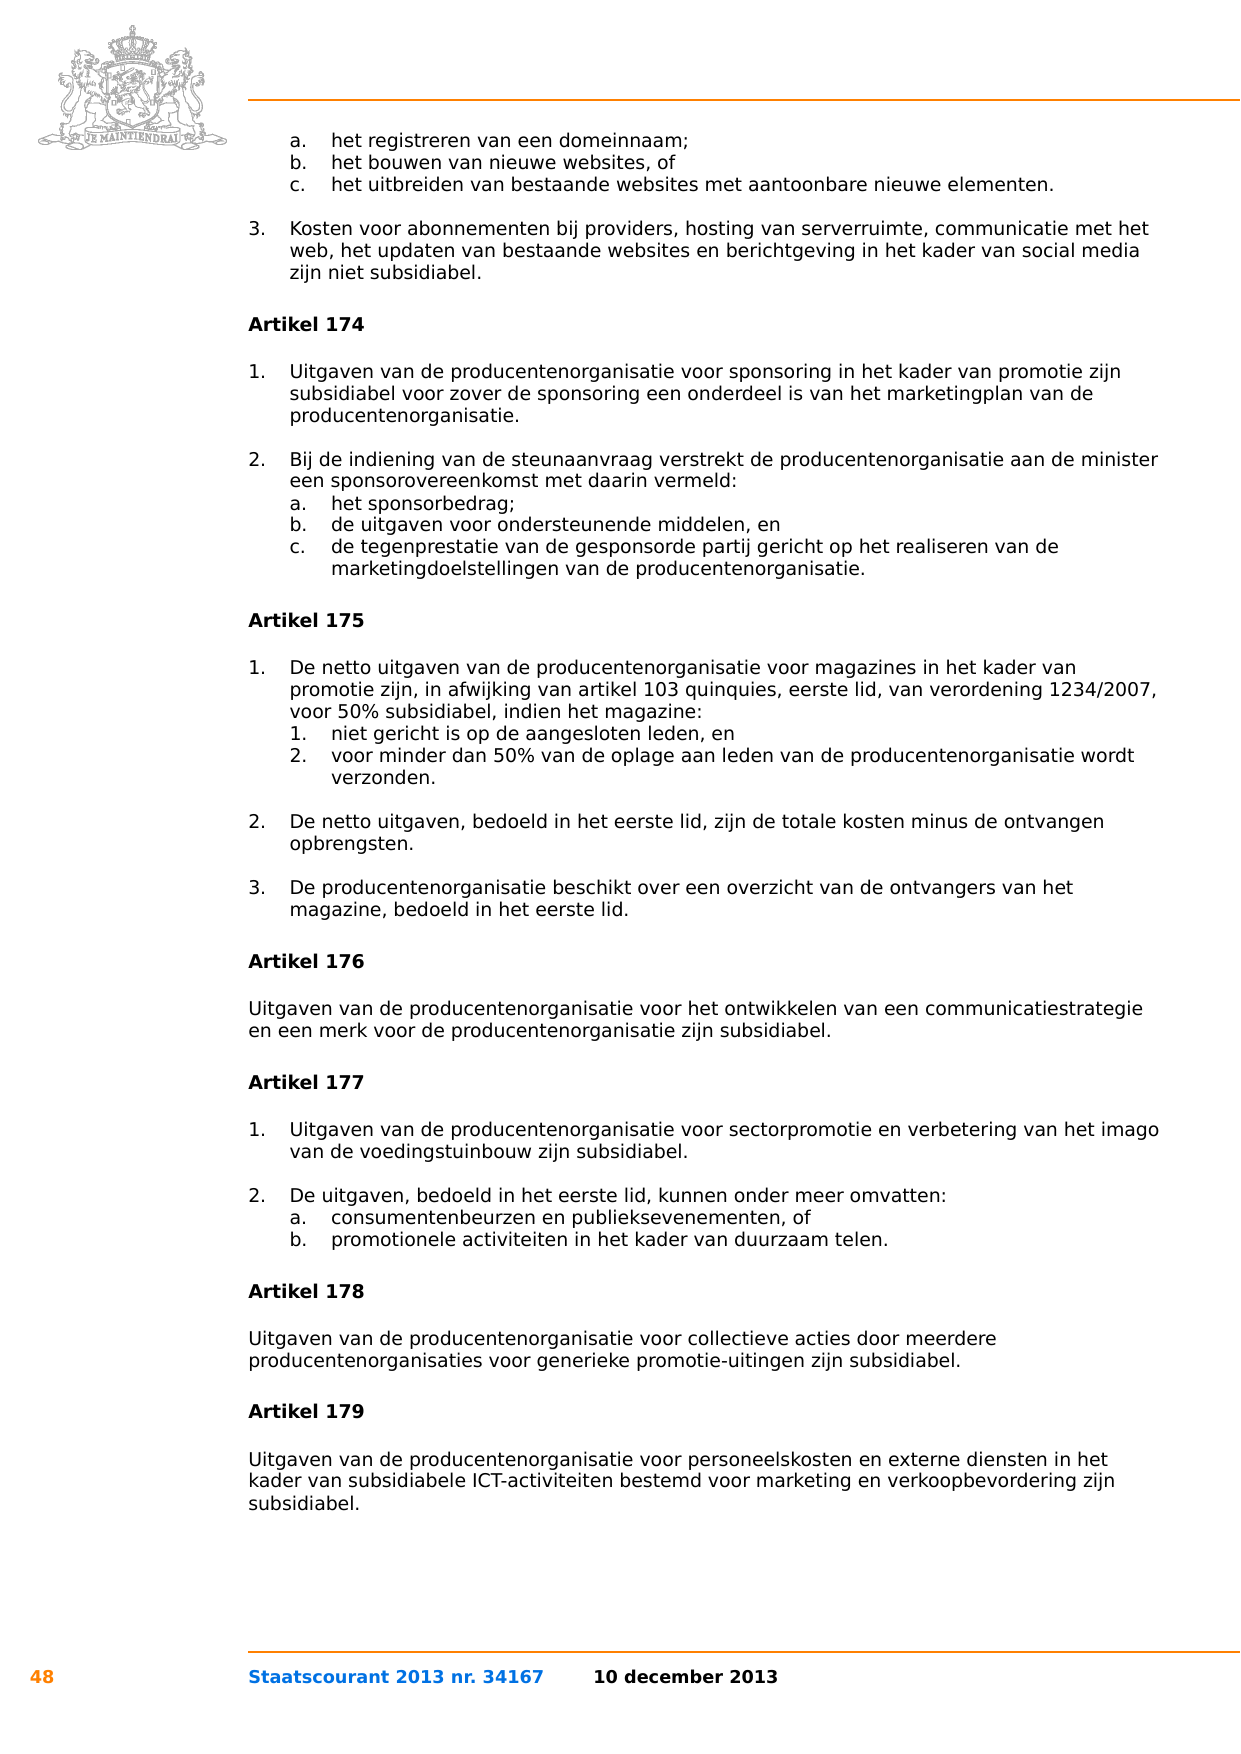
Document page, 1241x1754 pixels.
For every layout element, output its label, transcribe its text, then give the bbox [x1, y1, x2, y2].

text a. het sponsorbedrag; [289, 492, 1163, 514]
text 2. De uitgaven, bedoeld in het eerste lid, kunnen onder meer omvatten: [248, 1184, 1163, 1207]
text Uitgaven van de producentenorganisatie voor collectieve acties door meerdere producentenorganisaties voor generieke promotie-uitingen zijn subsidiabel. [248, 1327, 1163, 1371]
text 3. Kosten voor abonnementen bij providers, hosting van serverruimte, communicatie met het web, het updaten van bestaande websites en berichtgeving in het kader van social media zijn niet subsidiabel. [248, 218, 1163, 284]
text b. promotionele activiteiten in het kader van duurzaam telen. [289, 1228, 1163, 1251]
text b. de uitgaven voor ondersteunende middelen, en [289, 514, 1163, 536]
text 1. Uitgaven van de producentenorganisatie voor sectorpromotie en verbetering van het imago van de voedingstuinbouw zijn subsidiabel. [248, 1119, 1163, 1163]
subtitle Artikel 179 [248, 1401, 1163, 1423]
text 2. Bij de indiening van de steunaanvraag verstrekt de producentenorganisatie aan de minister een sponsorovereenkomst met daarin vermeld: [248, 448, 1163, 492]
text 2. voor minder dan 50% van de oplage aan leden van de producentenorganisatie wordt verzonden. [289, 745, 1163, 789]
subtitle Artikel 178 [248, 1281, 1163, 1302]
subtitle Artikel 176 [248, 951, 1163, 973]
subtitle Artikel 174 [248, 314, 1163, 336]
subtitle Artikel 175 [248, 610, 1163, 632]
text 3. De producentenorganisatie beschikt over een overzicht van de ontvangers van het magazine, bedoeld in het eerste lid. [248, 877, 1163, 921]
picture [38, 25, 227, 150]
text a. consumentenbeurzen en publieksevenementen, of [289, 1207, 1163, 1228]
text b. het bouwen van nieuwe websites, of [289, 152, 1163, 174]
text 1. niet gericht is op de aangesloten leden, en [289, 723, 1163, 745]
text Uitgaven van de producentenorganisatie voor personeelskosten en externe diensten in het kader van subsidiabele ICT-activiteiten bestemd voor marketing en verkoopbevordering zijn subsidiabel. [248, 1448, 1163, 1514]
text 1. De netto uitgaven van de producentenorganisatie voor magazines in het kader van promotie zijn, in afwijking van artikel 103 quinquies, eerste lid, van verordening 1234/2007, voor 50% subsidiabel, indien het magazine: [248, 657, 1163, 723]
text c. het uitbreiden van bestaande websites met aantoonbare nieuwe elementen. [289, 174, 1163, 196]
text 2. De netto uitgaven, bedoeld in het eerste lid, zijn de totale kosten minus de ontvangen opbrengsten. [248, 811, 1163, 855]
text Uitgaven van de producentenorganisatie voor het ontwikkelen van een communicatiestrategie en een merk voor de producentenorganisatie zijn subsidiabel. [248, 998, 1163, 1042]
text 1. Uitgaven van de producentenorganisatie voor sponsoring in het kader van promotie zijn subsidiabel voor zover de sponsoring een onderdeel is van het marketingplan van de producentenorganisatie. [248, 361, 1163, 427]
text c. de tegenprestatie van de gesponsorde partij gericht op het realiseren van de marketingdoelstellingen van de producentenorganisatie. [289, 536, 1163, 580]
subtitle Artikel 177 [248, 1072, 1163, 1094]
text a. het registreren van een domeinnaam; [289, 130, 1163, 152]
